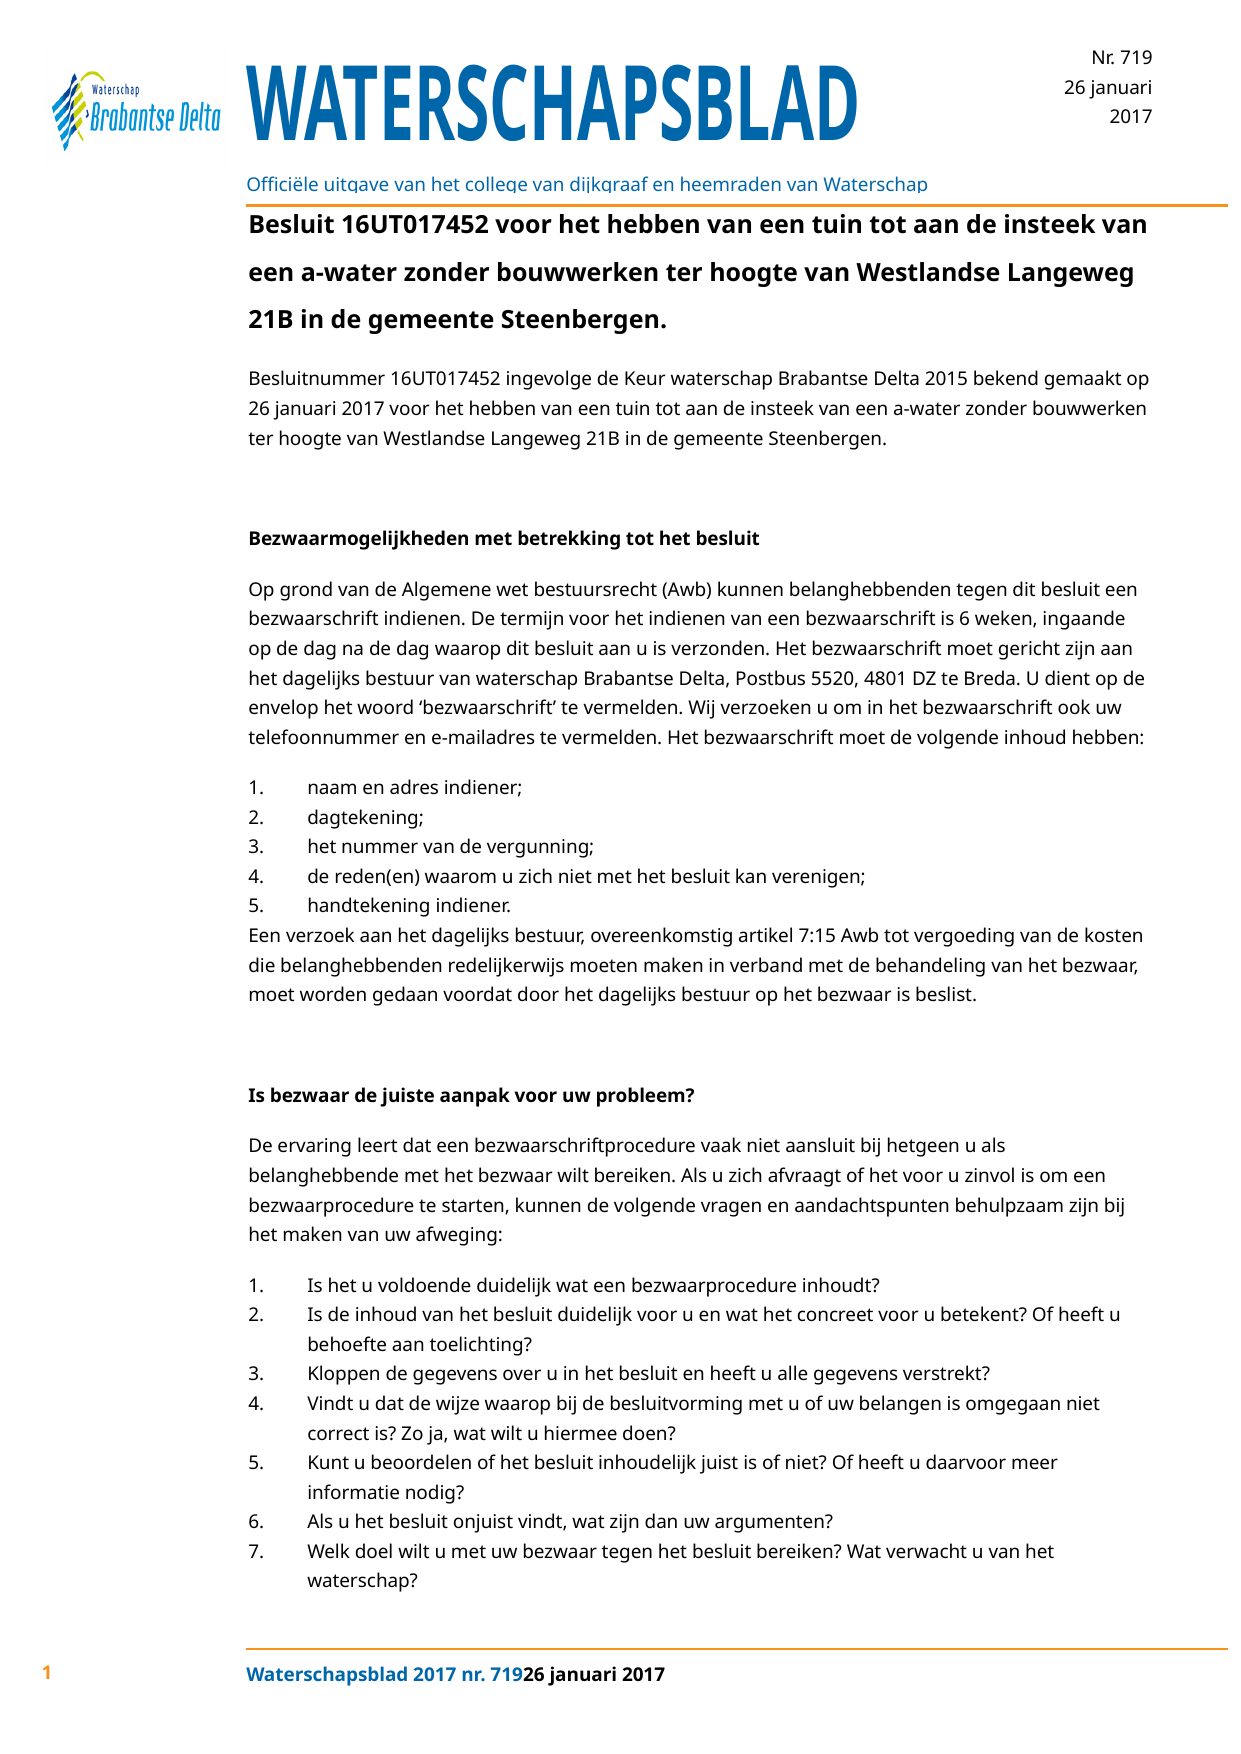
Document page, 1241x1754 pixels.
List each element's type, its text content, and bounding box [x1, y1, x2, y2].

list Kloppen de gegevens over u in het besluit en heeft u alle gegevens verstrekt? [248, 1361, 1152, 1386]
text Bezwaarmogelijkheden met betrekking tot het besluit [248, 526, 1152, 551]
list het nummer van de vergunning; [248, 833, 1152, 859]
list de reden(en) waarom u zich niet met het besluit kan verenigen; [248, 863, 1152, 889]
list naam en adres indiener; [248, 774, 1152, 800]
text Besluit 16UT017452 voor het hebben van een tuin tot aan de insteek van een a-water zonder bouwwerken ter hoogte van Westlandse Langeweg 21B in de gemeente Steenbergen. [248, 207, 1152, 336]
list Kunt u beoordelen of het besluit inhoudelijk juist is of niet? Of heeft u daarvoor meer informatie nodig? [248, 1449, 1152, 1504]
text Besluitnummer 16UT017452 ingevolge de Keur waterschap Brabantse Delta 2015 bekend gemaakt op 26 januari 2017 voor het hebben van een tuin tot aan de insteek van een a-water zonder bouwwerken ter hoogte van Westlandse Langeweg 21B in de gemeente Steenbergen. [248, 366, 1152, 450]
picture [41, 47, 231, 172]
list Is de inhoud van het besluit duidelijk voor u en wat het concreet voor u betekent? Of heeft u behoefte aan toelichting? [248, 1301, 1152, 1357]
text Een verzoek aan het dagelijks bestuur, overeenkomstig artikel 7:15 Awb tot vergoeding van de kosten die belanghebbenden redelijkerwijs moeten maken in verband met de behandeling van het bezwaar, moet worden gedaan voordat door het dagelijks bestuur op het bezwaar is beslist. [248, 922, 1152, 1007]
list dagtekening; [248, 804, 1152, 829]
text Op grond van de Algemene wet bestuursrecht (Awb) kunnen belanghebbenden tegen dit besluit een bezwaarschrift indienen. De termijn voor het indienen van een bezwaarschrift is 6 weken, ingaande op de dag na de dag waarop dit besluit aan u is verzonden. Het bezwaarschrift moet gericht zijn aan het dagelijks bestuur van waterschap Brabantse Delta, Postbus 5520, 4801 DZ te Breda. U dient op de envelop het woord ‘bezwaarschrift’ te vermelden. Wij verzoeken u om in het bezwaarschrift ook uw telefoonnummer en e‑mailadres te vermelden. Het bezwaarschrift moet de volgende inhoud hebben: [248, 576, 1152, 749]
text De ervaring leert dat een bezwaarschriftprocedure vaak niet aansluit bij hetgeen u als belanghebbende met het bezwaar wilt bereiken. Als u zich afvraagt of het voor u zinvol is om een bezwaarprocedure te starten, kunnen de volgende vragen en aandachtspunten behulpzaam zijn bij het maken van uw afweging: [248, 1133, 1152, 1247]
list Vindt u dat de wijze waarop bij de besluitvorming met u of uw belangen is omgegaan niet correct is? Zo ja, wat wilt u hiermee doen? [248, 1390, 1152, 1445]
list Is het u voldoende duidelijk wat een bezwaarprocedure inhoudt? [248, 1272, 1152, 1297]
list handtekening indiener. [248, 893, 1152, 918]
list Als u het besluit onjuist vindt, wat zijn dan uw argumenten? [248, 1508, 1152, 1534]
text Is bezwaar de juiste aanpak voor uw probleem? [248, 1082, 1152, 1108]
list Welk doel wilt u met uw bezwaar tegen het besluit bereiken? Wat verwacht u van het waterschap? [248, 1538, 1152, 1593]
